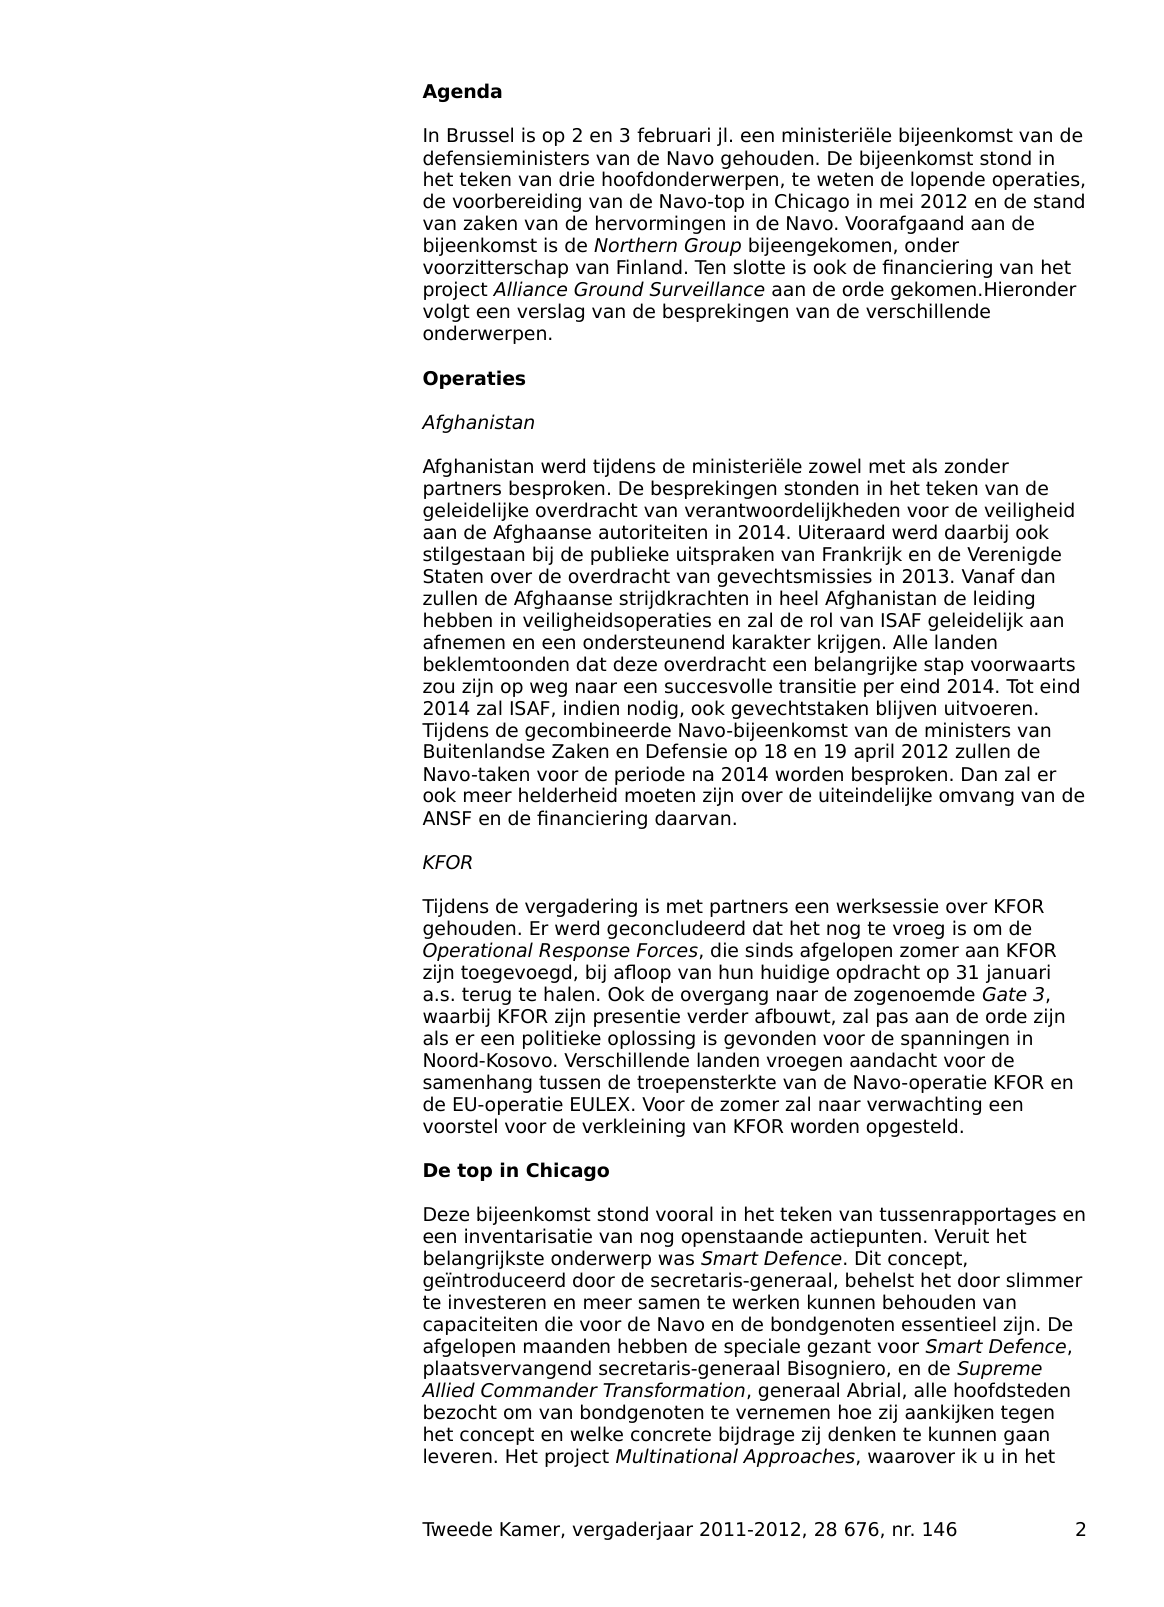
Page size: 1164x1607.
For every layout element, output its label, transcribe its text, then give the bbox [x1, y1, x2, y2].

text Afghanistan werd tijdens de ministeriële zowel met als zonder partners besproken. De besprekingen stonden in het teken van de geleidelijke overdracht van verantwoordelijkheden voor de veiligheid aan de Afghaanse autoriteiten in 2014. Uiteraard werd daarbij ook stilgestaan bij de publieke uitspraken van Frankrijk en de Verenigde Staten over de overdracht van gevechtsmissies in 2013. Vanaf dan zullen de Afghaanse strijdkrachten in heel Afghanistan de leiding hebben in veiligheidsoperaties en zal de rol van ISAF geleidelijk aan afnemen en een ondersteunend karakter krijgen. Alle landen beklemtoonden dat deze overdracht een belangrijke stap voorwaarts zou zijn op weg naar een succesvolle transitie per eind 2014. Tot eind 2014 zal ISAF, indien nodig, ook gevechtstaken blijven uitvoeren. Tijdens de gecombineerde Navo-bijeenkomst van de ministers van Buitenlandse Zaken en Defensie op 18 en 19 april 2012 zullen de Navo-taken voor de periode na 2014 worden besproken. Dan zal er ook meer helderheid moeten zijn over de uiteindelijke omvang van de ANSF en de financiering daarvan. [422, 456, 1087, 829]
text In Brussel is op 2 en 3 februari jl. een ministeriële bijeenkomst van de defensieministers van de Navo gehouden. De bijeenkomst stond in het teken van drie hoofdonderwerpen, te weten de lopende operaties, de voorbereiding van de Navo-top in Chicago in mei 2012 en de stand van zaken van de hervormingen in de Navo. Voorafgaand aan de bijeenkomst is de Northern Group bijeengekomen, onder voorzitterschap van Finland. Ten slotte is ook de financiering van het project Alliance Ground Surveillance aan de orde gekomen.Hieronder volgt een verslag van de besprekingen van de verschillende onderwerpen. [422, 125, 1087, 345]
subtitle Operaties [422, 367, 1087, 389]
text Tijdens de vergadering is met partners een werksessie over KFOR gehouden. Er werd geconcludeerd dat het nog te vroeg is om de Operational Response Forces, die sinds afgelopen zomer aan KFOR zijn toegevoegd, bij afloop van hun huidige opdracht op 31 januari a.s. terug te halen. Ook de overgang naar de zogenoemde Gate 3, waarbij KFOR zijn presentie verder afbouwt, zal pas aan de orde zijn als er een politieke oplossing is gevonden voor de spanningen in Noord-Kosovo. Verschillende landen vroegen aandacht voor de samenhang tussen de troepensterkte van de Navo-operatie KFOR en de EU-operatie EULEX. Voor de zomer zal naar verwachting een voorstel voor de verkleining van KFOR worden opgesteld. [422, 896, 1087, 1137]
subtitle Agenda [422, 81, 1087, 103]
subtitle Afghanistan [422, 412, 1087, 433]
subtitle KFOR [422, 852, 1087, 873]
text Deze bijeenkomst stond vooral in het teken van tussenrapportages en een inventarisatie van nog openstaande actiepunten. Veruit het belangrijkste onderwerp was Smart Defence. Dit concept, geïntroduceerd door de secretaris-generaal, behelst het door slimmer te investeren en meer samen te werken kunnen behouden van capaciteiten die voor de Navo en de bondgenoten essentieel zijn. De afgelopen maanden hebben de speciale gezant voor Smart Defence, plaatsvervangend secretaris-generaal Bisogniero, en de Supreme Allied Commander Transformation, generaal Abrial, alle hoofdsteden bezocht om van bondgenoten te vernemen hoe zij aankijken tegen het concept en welke concrete bijdrage zij denken te kunnen gaan leveren. Het project Multinational Approaches, waarover ik u in het [422, 1204, 1087, 1468]
subtitle De top in Chicago [422, 1160, 1087, 1182]
